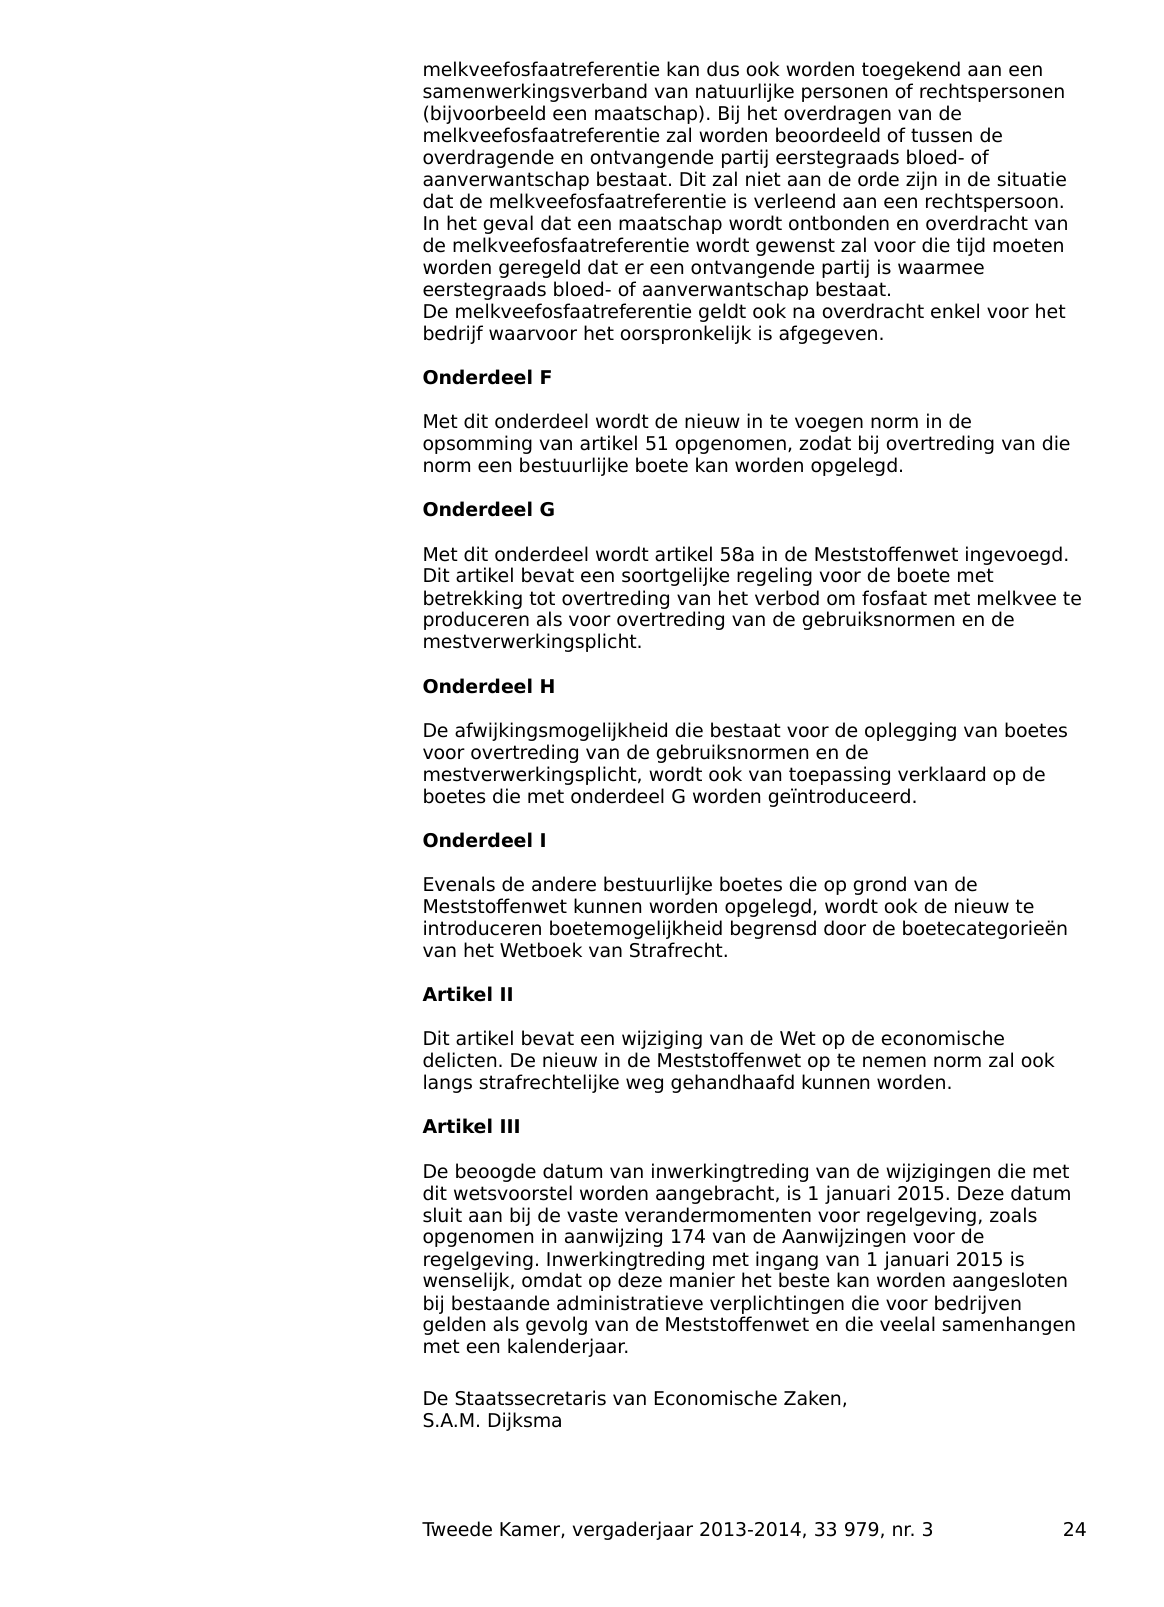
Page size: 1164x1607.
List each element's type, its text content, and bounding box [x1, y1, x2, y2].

subtitle Onderdeel I [422, 830, 1087, 852]
text melkveefosfaatreferentie kan dus ook worden toegekend aan een samenwerkingsverband van natuurlijke personen of rechtspersonen (bijvoorbeeld een maatschap). Bij het overdragen van de melkveefosfaatreferentie zal worden beoordeeld of tussen de overdragende en ontvangende partij eerstegraads bloed- of aanverwantschap bestaat. Dit zal niet aan de orde zijn in de situatie dat de melkveefosfaatreferentie is verleend aan een rechtspersoon. In het geval dat een maatschap wordt ontbonden en overdracht van de melkveefosfaatreferentie wordt gewenst zal voor die tijd moeten worden geregeld dat er een ontvangende partij is waarmee eerstegraads bloed- of aanverwantschap bestaat. [422, 59, 1087, 301]
subtitle Onderdeel G [422, 499, 1087, 521]
text De afwijkingsmogelijkheid die bestaat voor de oplegging van boetes voor overtreding van de gebruiksnormen en de mestverwerkingsplicht, wordt ook van toepassing verklaard op de boetes die met onderdeel G worden geïntroduceerd. [422, 720, 1087, 808]
text De beoogde datum van inwerkingtreding van de wijzigingen die met dit wetsvoorstel worden aangebracht, is 1 januari 2015. Deze datum sluit aan bij de vaste verandermomenten voor regelgeving, zoals opgenomen in aanwijzing 174 van de Aanwijzingen voor de regelgeving. Inwerkingtreding met ingang van 1 januari 2015 is wenselijk, omdat op deze manier het beste kan worden aangesloten bij bestaande administratieve verplichtingen die voor bedrijven gelden als gevolg van de Meststoffenwet en die veelal samenhangen met een kalenderjaar. [422, 1161, 1087, 1358]
text Dit artikel bevat een wijziging van de Wet op de economische delicten. De nieuw in de Meststoffenwet op te nemen norm zal ook langs strafrechtelijke weg gehandhaafd kunnen worden. [422, 1028, 1087, 1094]
subtitle Artikel II [422, 984, 1087, 1006]
subtitle Onderdeel H [422, 676, 1087, 697]
text Met dit onderdeel wordt de nieuw in te voegen norm in de opsomming van artikel 51 opgenomen, zodat bij overtreding van die norm een bestuurlijke boete kan worden opgelegd. [422, 411, 1087, 477]
text De melkveefosfaatreferentie geldt ook na overdracht enkel voor het bedrijf waarvoor het oorspronkelijk is afgegeven. [422, 301, 1087, 345]
text Met dit onderdeel wordt artikel 58a in de Meststoffenwet ingevoegd. Dit artikel bevat een soortgelijke regeling voor de boete met betrekking tot overtreding van het verbod om fosfaat met melkvee te produceren als voor overtreding van de gebruiksnormen en de mestverwerkingsplicht. [422, 543, 1087, 653]
subtitle Onderdeel F [422, 367, 1087, 389]
subtitle Artikel III [422, 1116, 1087, 1138]
text Evenals de andere bestuurlijke boetes die op grond van de Meststoffenwet kunnen worden opgelegd, wordt ook de nieuw te introduceren boetemogelijkheid begrensd door de boetecategorieën van het Wetboek van Strafrecht. [422, 874, 1087, 962]
text De Staatssecretaris van Economische Zaken, S.A.M. Dijksma [422, 1388, 1087, 1432]
